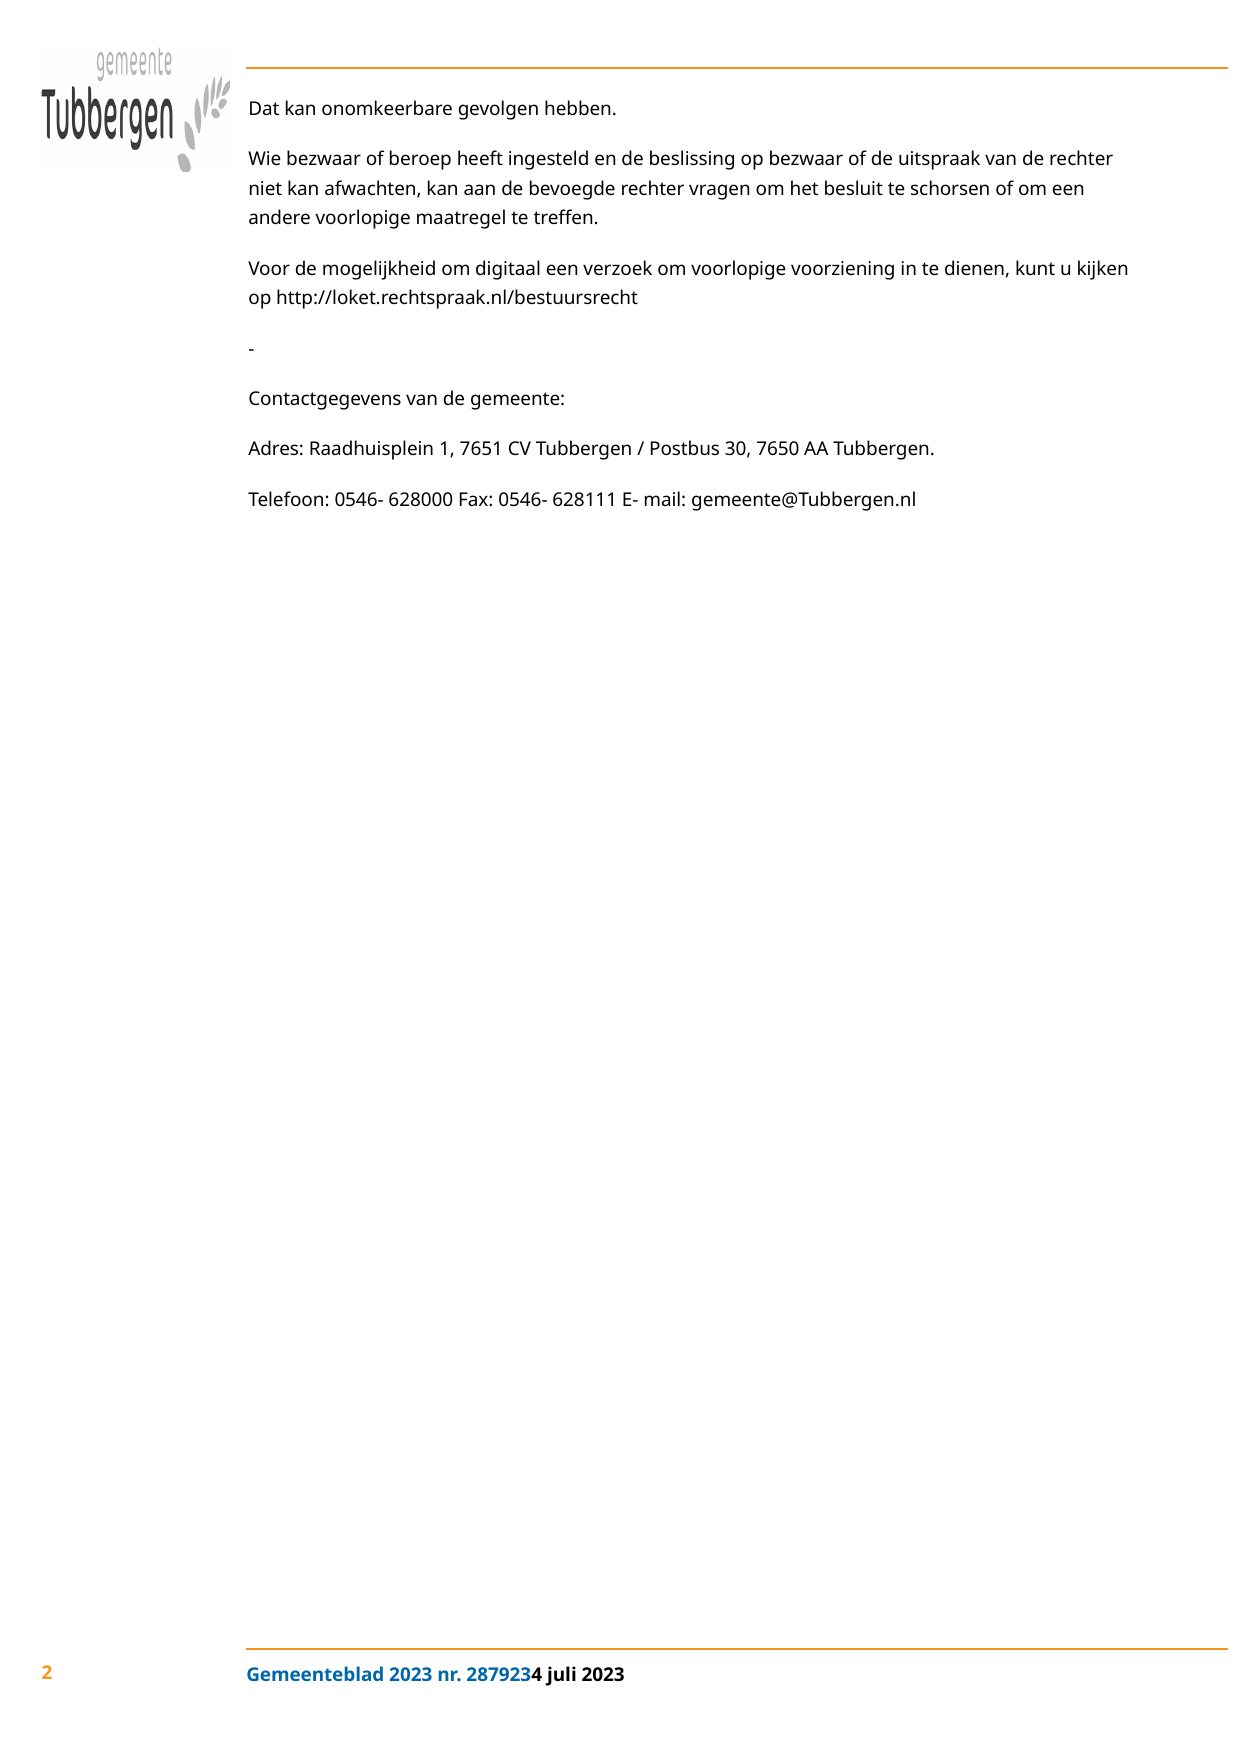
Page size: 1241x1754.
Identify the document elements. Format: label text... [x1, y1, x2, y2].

text Telefoon: 0546- 628000 Fax: 0546- 628111 E- mail: gemeente@Tubbergen.nl [248, 486, 1152, 512]
text Adres: Raadhuisplein 1, 7651 CV Tubbergen / Postbus 30, 7650 AA Tubbergen. [248, 436, 1152, 461]
text Contactgegevens van de gemeente: [248, 385, 1152, 411]
text Dat kan onomkeerbare gevolgen hebben. [248, 95, 1152, 121]
text Voor de mogelijkheid om digitaal een verzoek om voorlopige voorziening in te dienen, kunt u kijken op http://loket.rechtspraak.nl/bestuursrecht [248, 255, 1152, 310]
text Wie bezwaar of beroep heeft ingesteld en de beslissing op bezwaar of de uitspraak van de rechter niet kan afwachten, kan aan de bevoegde rechter vragen om het besluit te schorsen of om een andere voorlopige maatregel te treffen. [248, 145, 1152, 230]
text - [248, 335, 1152, 361]
picture [41, 47, 231, 172]
